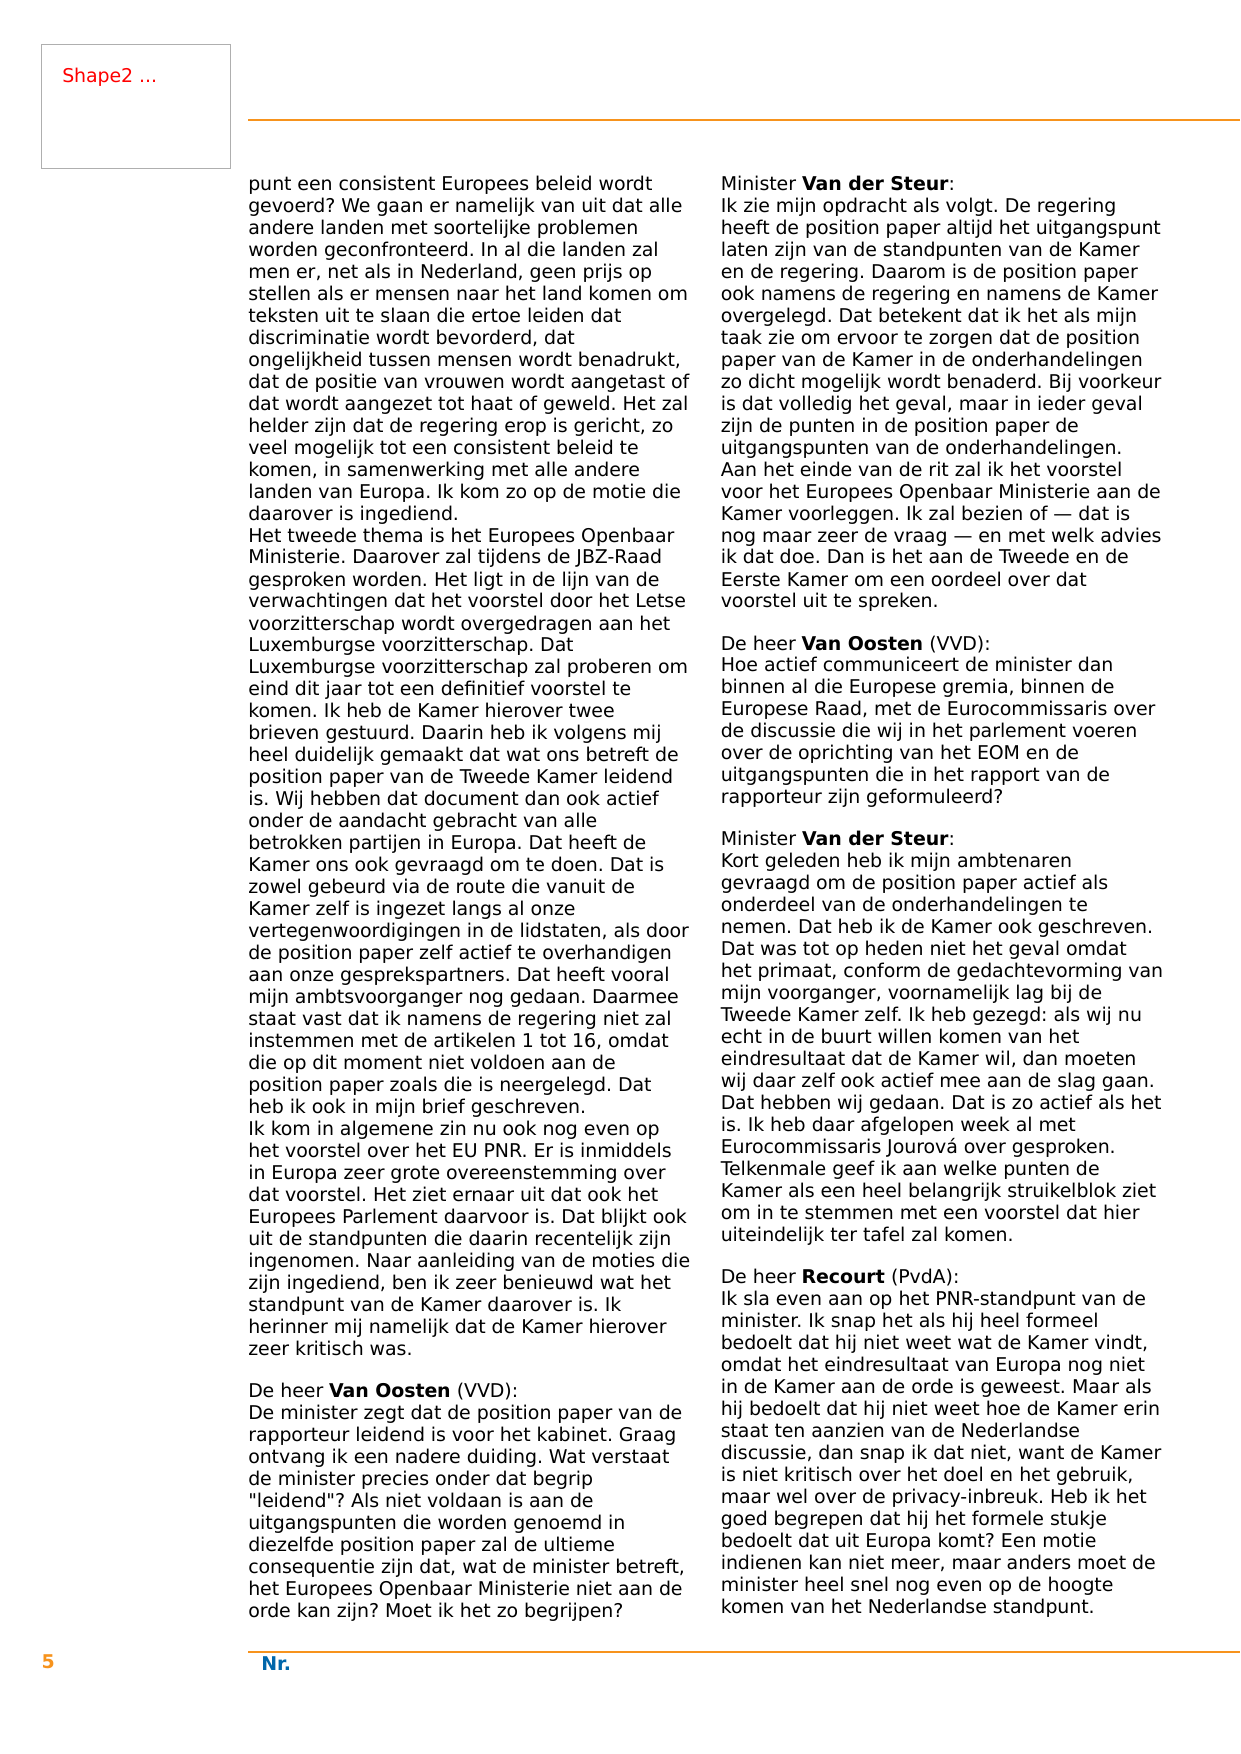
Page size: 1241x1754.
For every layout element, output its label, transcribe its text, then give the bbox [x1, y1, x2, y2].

text Minister Van der Steur: [721, 173, 1163, 195]
text Het tweede thema is het Europees Openbaar Ministerie. Daarover zal tijdens de JBZ-Raad gesproken worden. Het ligt in de lijn van de verwachtingen dat het voorstel door het Letse voorzitterschap wordt overgedragen aan het Luxemburgse voorzitterschap. Dat Luxemburgse voorzitterschap zal proberen om eind dit jaar tot een definitief voorstel te komen. Ik heb de Kamer hierover twee brieven gestuurd. Daarin heb ik volgens mij heel duidelijk gemaakt dat wat ons betreft de position paper van de Tweede Kamer leidend is. Wij hebben dat document dan ook actief onder de aandacht gebracht van alle betrokken partijen in Europa. Dat heeft de Kamer ons ook gevraagd om te doen. Dat is zowel gebeurd via de route die vanuit de Kamer zelf is ingezet langs al onze vertegenwoordigingen in de lidstaten, als door de position paper zelf actief te overhandigen aan onze gesprekspartners. Dat heeft vooral mijn ambtsvoorganger nog gedaan. Daarmee staat vast dat ik namens de regering niet zal instemmen met de artikelen 1 tot 16, omdat die op dit moment niet voldoen aan de position paper zoals die is neergelegd. Dat heb ik ook in mijn brief geschreven. [248, 524, 691, 1118]
text Hoe actief communiceert de minister dan binnen al die Europese gremia, binnen de Europese Raad, met de Eurocommissaris over de discussie die wij in het parlement voeren over de oprichting van het EOM en de uitgangspunten die in het rapport van de rapporteur zijn geformuleerd? [721, 654, 1163, 808]
text punt een consistent Europees beleid wordt gevoerd? We gaan er namelijk van uit dat alle andere landen met soortelijke problemen worden geconfronteerd. In al die landen zal men er, net als in Nederland, geen prijs op stellen als er mensen naar het land komen om teksten uit te slaan die ertoe leiden dat discriminatie wordt bevorderd, dat ongelijkheid tussen mensen wordt benadrukt, dat de positie van vrouwen wordt aangetast of dat wordt aangezet tot haat of geweld. Het zal helder zijn dat de regering erop is gericht, zo veel mogelijk tot een consistent beleid te komen, in samenwerking met alle andere landen van Europa. Ik kom zo op de motie die daarover is ingediend. [248, 173, 691, 524]
text De minister zegt dat de position paper van de rapporteur leidend is voor het kabinet. Graag ontvang ik een nadere duiding. Wat verstaat de minister precies onder dat begrip "leidend"? Als niet voldaan is aan de uitgangspunten die worden genoemd in diezelfde position paper zal de ultieme consequentie zijn dat, wat de minister betreft, het Europees Openbaar Ministerie niet aan de orde kan zijn? Moet ik het zo begrijpen? [248, 1402, 691, 1621]
text De heer Van Oosten (VVD): [721, 632, 1163, 654]
text Kort geleden heb ik mijn ambtenaren gevraagd om de position paper actief als onderdeel van de onderhandelingen te nemen. Dat heb ik de Kamer ook geschreven. Dat was tot op heden niet het geval omdat het primaat, conform de gedachtevorming van mijn voorganger, voornamelijk lag bij de Tweede Kamer zelf. Ik heb gezegd: als wij nu echt in de buurt willen komen van het eindresultaat dat de Kamer wil, dan moeten wij daar zelf ook actief mee aan de slag gaan. Dat hebben wij gedaan. Dat is zo actief als het is. Ik heb daar afgelopen week al met Eurocommissaris Jourová over gesproken. Telkenmale geef ik aan welke punten de Kamer als een heel belangrijk struikelblok ziet om in te stemmen met een voorstel dat hier uiteindelijk ter tafel zal komen. [721, 850, 1163, 1246]
text Ik zie mijn opdracht als volgt. De regering heeft de position paper altijd het uitgangspunt laten zijn van de standpunten van de Kamer en de regering. Daarom is de position paper ook namens de regering en namens de Kamer overgelegd. Dat betekent dat ik het als mijn taak zie om ervoor te zorgen dat de position paper van de Kamer in de onderhandelingen zo dicht mogelijk wordt benaderd. Bij voorkeur is dat volledig het geval, maar in ieder geval zijn de punten in de position paper de uitgangspunten van de onderhandelingen. Aan het einde van de rit zal ik het voorstel voor het Europees Openbaar Ministerie aan de Kamer voorleggen. Ik zal bezien of — dat is nog maar zeer de vraag — en met welk advies ik dat doe. Dan is het aan de Tweede en de Eerste Kamer om een oordeel over dat voorstel uit te spreken. [721, 195, 1163, 612]
text De heer Recourt (PvdA): [721, 1266, 1163, 1288]
text De heer Van Oosten (VVD): [248, 1380, 691, 1402]
text Ik kom in algemene zin nu ook nog even op het voorstel over het EU PNR. Er is inmiddels in Europa zeer grote overeenstemming over dat voorstel. Het ziet ernaar uit dat ook het Europees Parlement daarvoor is. Dat blijkt ook uit de standpunten die daarin recentelijk zijn ingenomen. Naar aanleiding van de moties die zijn ingediend, ben ik zeer benieuwd wat het standpunt van de Kamer daarover is. Ik herinner mij namelijk dat de Kamer hierover zeer kritisch was. [248, 1118, 691, 1360]
text Minister Van der Steur: [721, 828, 1163, 850]
text Ik sla even aan op het PNR-standpunt van de minister. Ik snap het als hij heel formeel bedoelt dat hij niet weet wat de Kamer vindt, omdat het eindresultaat van Europa nog niet in de Kamer aan de orde is geweest. Maar als hij bedoelt dat hij niet weet hoe de Kamer erin staat ten aanzien van de Nederlandse discussie, dan snap ik dat niet, want de Kamer is niet kritisch over het doel en het gebruik, maar wel over de privacy-inbreuk. Heb ik het goed begrepen dat hij het formele stukje bedoelt dat uit Europa komt? Een motie indienen kan niet meer, maar anders moet de minister heel snel nog even op de hoogte komen van het Nederlandse standpunt. [721, 1288, 1163, 1617]
